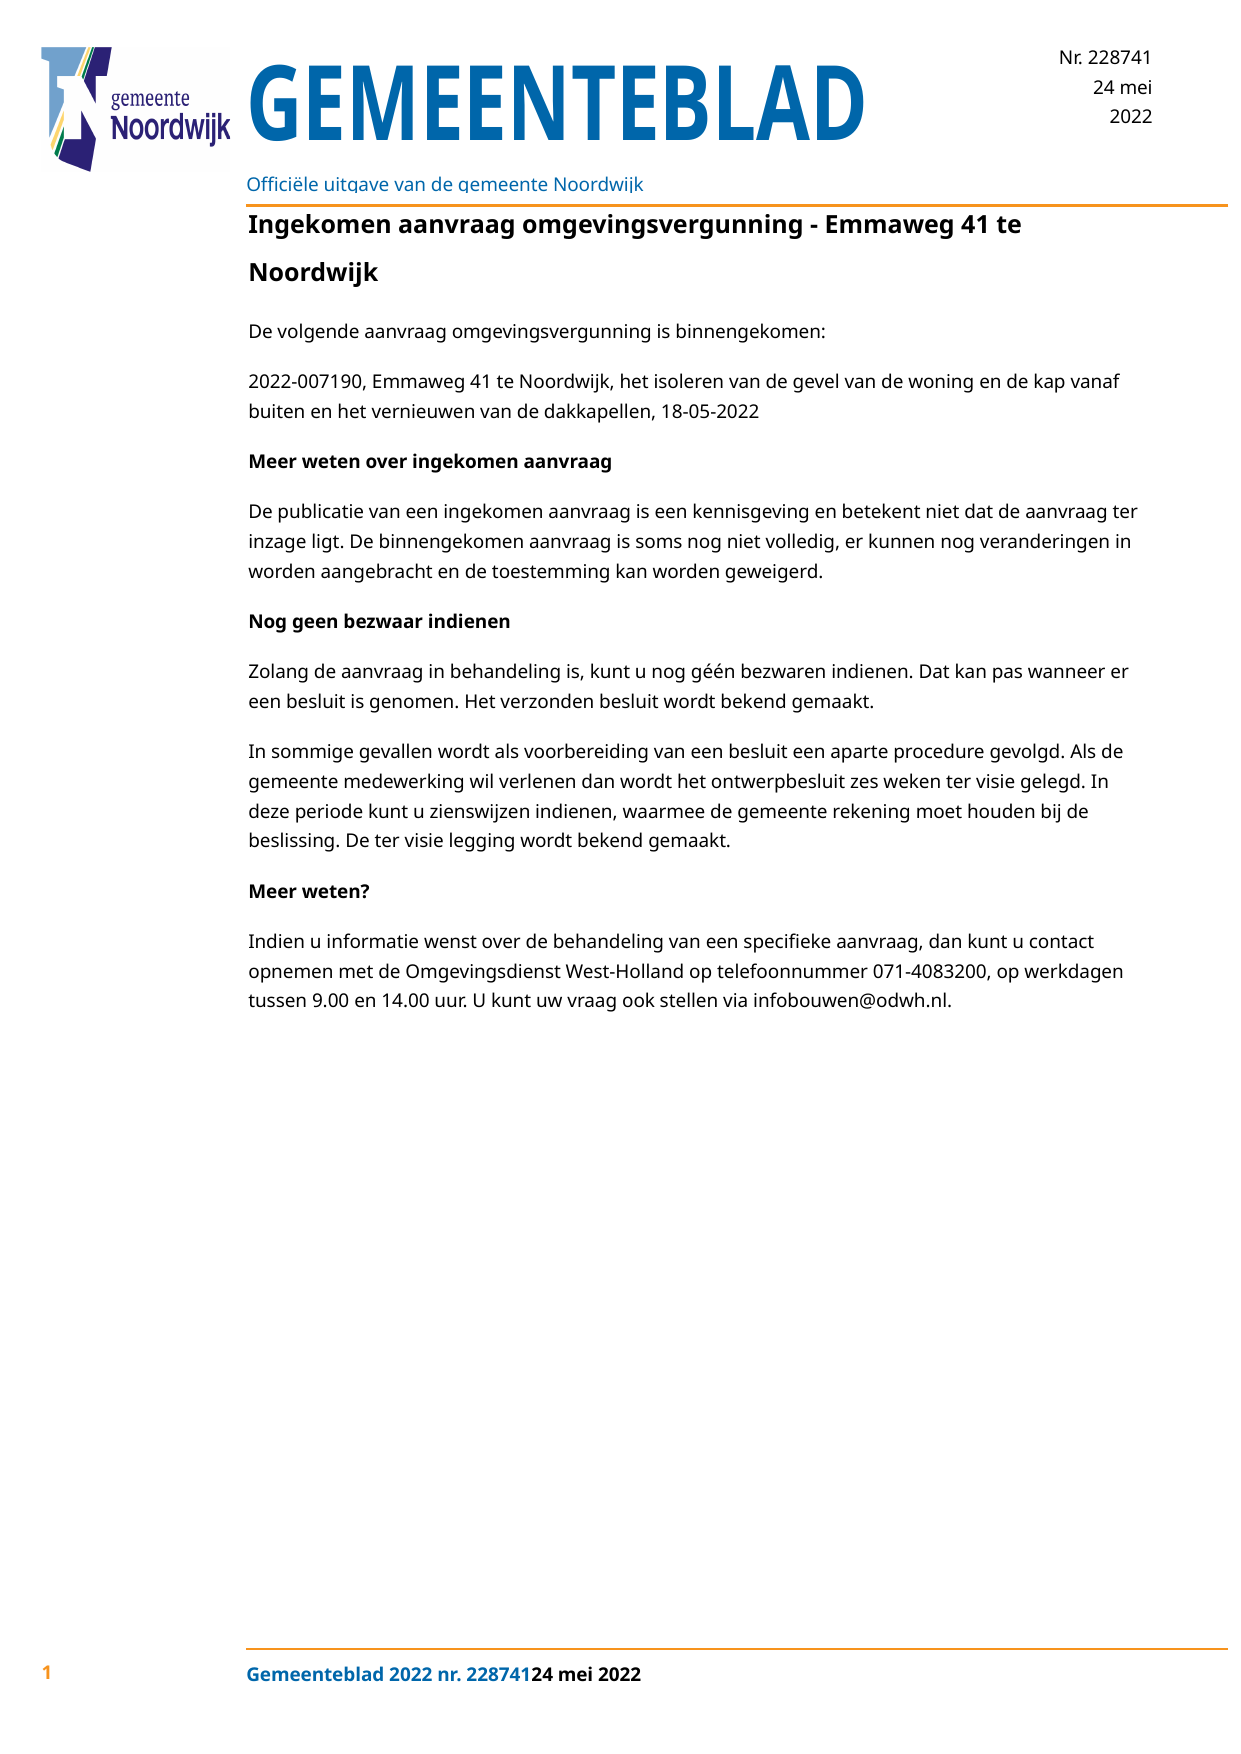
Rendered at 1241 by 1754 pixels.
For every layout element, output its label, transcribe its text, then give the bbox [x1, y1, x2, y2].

text Nog geen bezwaar indienen [248, 608, 1152, 634]
text Indien u informatie wenst over de behandeling van een specifieke aanvraag, dan kunt u contact opnemen met de Omgevingsdienst West-Holland op telefoonnummer 071-4083200, op werkdagen tussen 9.00 en 14.00 uur. U kunt uw vraag ook stellen via infobouwen@odwh.nl. [248, 928, 1152, 1013]
text Ingekomen aanvraag omgevingsvergunning - Emmaweg 41 te Noordwijk [248, 207, 1152, 288]
text In sommige gevallen wordt als voorbereiding van een besluit een aparte procedure gevolgd. Als de gemeente medewerking wil verlenen dan wordt het ontwerpbesluit zes weken ter visie gelegd. In deze periode kunt u zienswijzen indienen, waarmee de gemeente rekening moet houden bij de beslissing. De ter visie legging wordt bekend gemaakt. [248, 739, 1152, 853]
text De publicatie van een ingekomen aanvraag is een kennisgeving en betekent niet dat de aanvraag ter inzage ligt. De binnengekomen aanvraag is soms nog niet volledig, er kunnen nog veranderingen in worden aangebracht en de toestemming kan worden geweigerd. [248, 499, 1152, 584]
text De volgende aanvraag omgevingsvergunning is binnengekomen: [248, 318, 1152, 344]
text 2022-007190, Emmaweg 41 te Noordwijk, het isoleren van de gevel van de woning en de kap vanaf buiten en het vernieuwen van de dakkapellen, 18-05-2022 [248, 368, 1152, 424]
text Zolang de aanvraag in behandeling is, kunt u nog géén bezwaren indienen. Dat kan pas wanneer er een besluit is genomen. Het verzonden besluit wordt bekend gemaakt. [248, 659, 1152, 714]
picture [41, 47, 231, 172]
text Meer weten? [248, 878, 1152, 904]
text Meer weten over ingekomen aanvraag [248, 448, 1152, 474]
